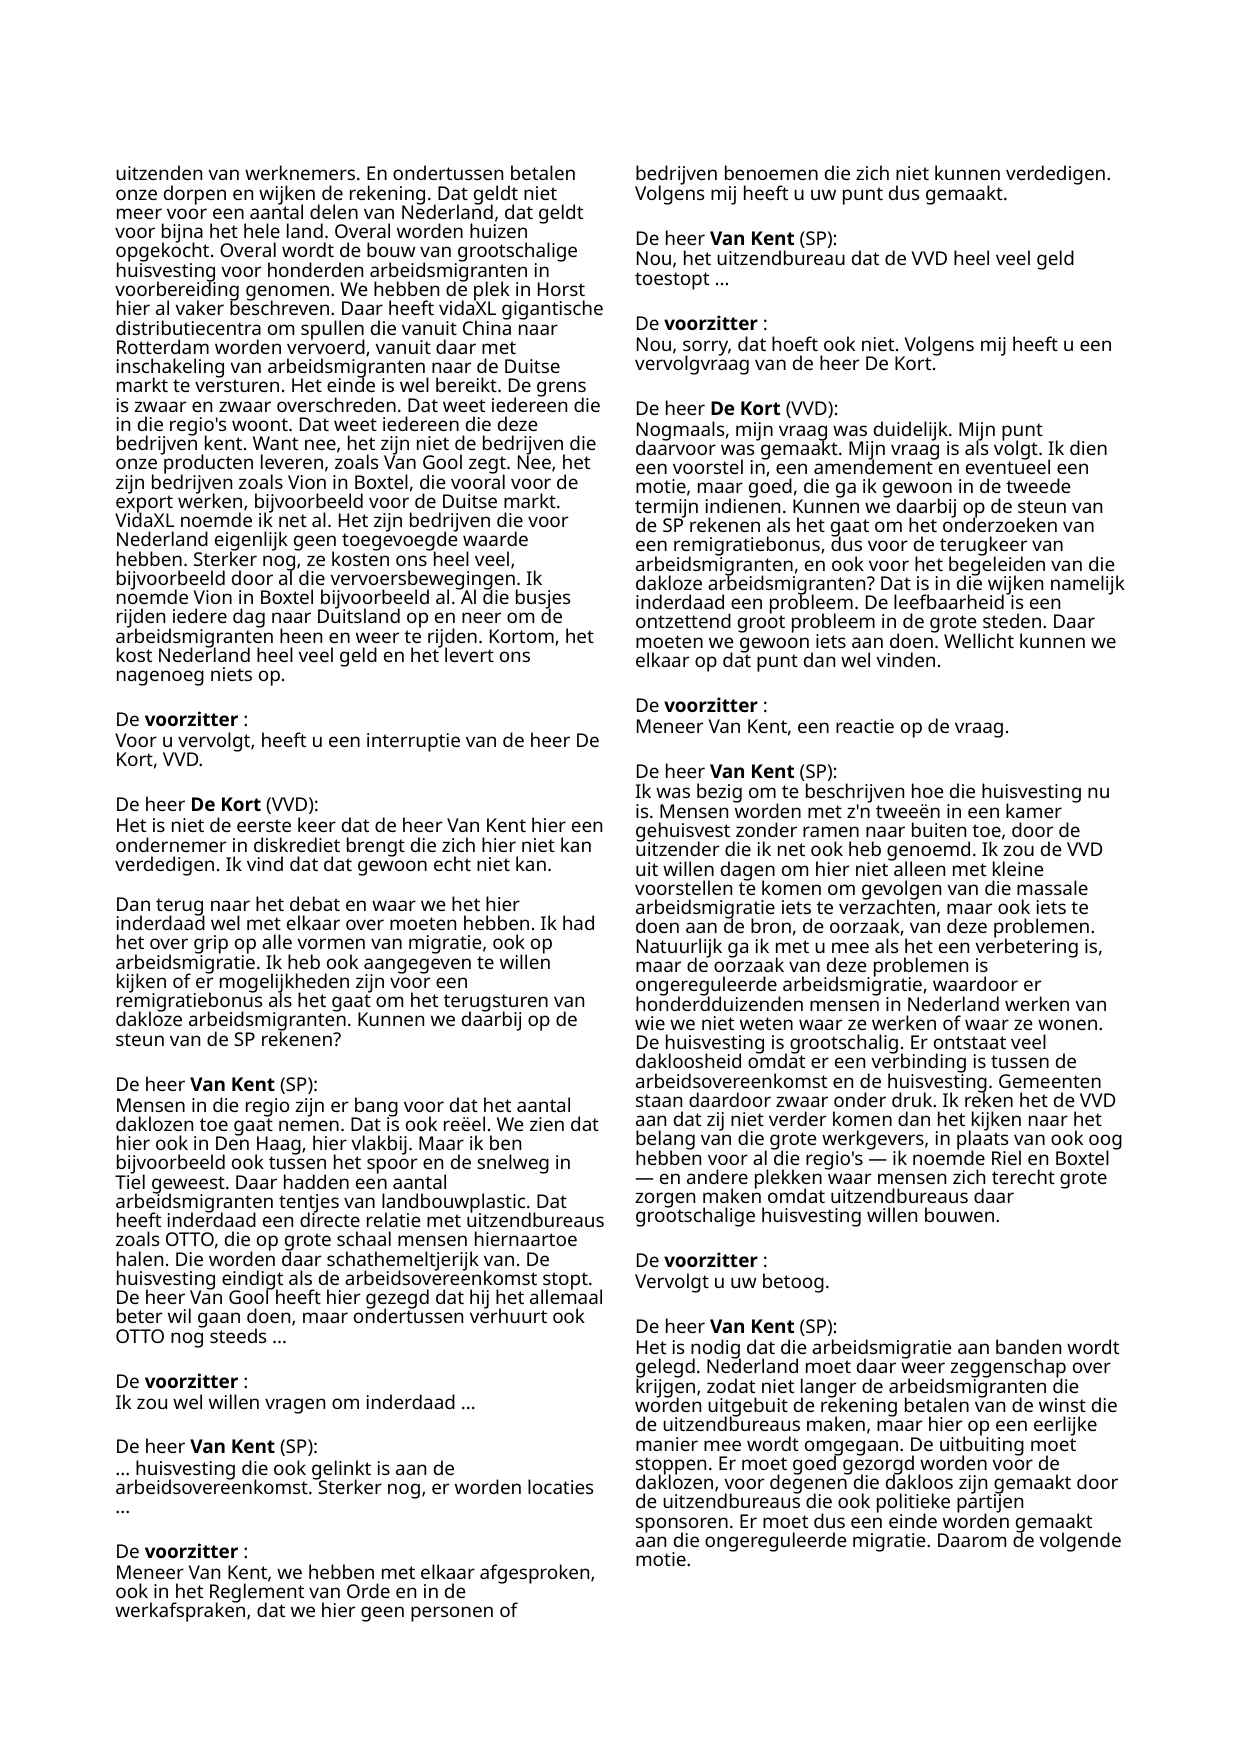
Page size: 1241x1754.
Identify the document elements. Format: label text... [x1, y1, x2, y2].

text Ik was bezig om te beschrijven hoe die huisvesting nu is. Mensen worden met z'n tweeën in een kamer gehuisvest zonder ramen naar buiten toe, door de uitzender die ik net ook heb genoemd. Ik zou de VVD uit willen dagen om hier niet alleen met kleine voorstellen te komen om gevolgen van die massale arbeidsmigratie iets te verzachten, maar ook iets te doen aan de bron, de oorzaak, van deze problemen. Natuurlijk ga ik met u mee als het een verbetering is, maar de oorzaak van deze problemen is ongereguleerde arbeidsmigratie, waardoor er honderdduizenden mensen in Nederland werken van wie we niet weten waar ze werken of waar ze wonen. De huisvesting is grootschalig. Er ontstaat veel dakloosheid omdat er een verbinding is tussen de arbeidsovereenkomst en de huisvesting. Gemeenten staan daardoor zwaar onder druk. Ik reken het de VVD aan dat zij niet verder komen dan het kijken naar het belang van die grote werkgevers, in plaats van ook oog hebben voor al die regio's — ik noemde Riel en Boxtel — en andere plekken waar mensen zich terecht grote zorgen maken omdat uitzendbureaus daar grootschalige huisvesting willen bouwen. [635, 783, 1125, 1227]
text … huisvesting die ook gelinkt is aan de arbeidsovereenkomst. Sterker nog, er worden locaties … [115, 1459, 605, 1517]
text De voorzitter : [635, 692, 1125, 718]
text De voorzitter : [115, 1368, 605, 1394]
text uitzenden van werknemers. En ondertussen betalen onze dorpen en wijken de rekening. Dat geldt niet meer voor een aantal delen van Nederland, dat geldt voor bijna het hele land. Overal worden huizen opgekocht. Overal wordt de bouw van grootschalige huisvesting voor honderden arbeidsmigranten in voorbereiding genomen. We hebben de plek in Horst hier al vaker beschreven. Daar heeft vidaXL gigantische distributiecentra om spullen die vanuit China naar Rotterdam worden vervoerd, vanuit daar met inschakeling van arbeidsmigranten naar de Duitse markt te versturen. Het einde is wel bereikt. De grens is zwaar en zwaar overschreden. Dat weet iedereen die in die regio's woont. Dat weet iedereen die deze bedrijven kent. Want nee, het zijn niet de bedrijven die onze producten leveren, zoals Van Gool zegt. Nee, het zijn bedrijven zoals Vion in Boxtel, die vooral voor de export werken, bijvoorbeeld voor de Duitse markt. VidaXL noemde ik net al. Het zijn bedrijven die voor Nederland eigenlijk geen toegevoegde waarde hebben. Sterker nog, ze kosten ons heel veel, bijvoorbeeld door al die vervoersbewegingen. Ik noemde Vion in Boxtel bijvoorbeeld al. Al die busjes rijden iedere dag naar Duitsland op en neer om de arbeidsmigranten heen en weer te rijden. Kortom, het kost Nederland heel veel geld en het levert ons nagenoeg niets op. [115, 165, 605, 686]
text De voorzitter : [635, 1248, 1125, 1273]
text De heer Van Kent (SP): [635, 1313, 1125, 1339]
text Het is nodig dat die arbeidsmigratie aan banden wordt gelegd. Nederland moet daar weer zeggenschap over krijgen, zodat niet langer de arbeidsmigranten die worden uitgebuit de rekening betalen van de winst die de uitzendbureaus maken, maar hier op een eerlijke manier mee wordt omgegaan. De uitbuiting moet stoppen. Er moet goed gezorgd worden voor de daklozen, voor degenen die dakloos zijn gemaakt door de uitzendbureaus die ook politieke partijen sponsoren. Er moet dus een einde worden gemaakt aan die ongereguleerde migratie. Daarom de volgende motie. [635, 1339, 1125, 1570]
text De voorzitter : [635, 310, 1125, 336]
text Meneer Van Kent, een reactie op de vraag. [635, 718, 1125, 737]
text bedrijven benoemen die zich niet kunnen verdedigen. Volgens mij heeft u uw punt dus gemaakt. [635, 165, 1125, 204]
text De voorzitter : [115, 706, 605, 732]
text De heer De Kort (VVD): [115, 792, 605, 817]
text Dan terug naar het debat en waar we het hier inderdaad wel met elkaar over moeten hebben. Ik had het over grip op alle vormen van migratie, ook op arbeidsmigratie. Ik heb ook aangegeven te willen kijken of er mogelijkheden zijn voor een remigratiebonus als het gaat om het terugsturen van dakloze arbeidsmigranten. Kunnen we daarbij op de steun van de SP rekenen? [115, 896, 605, 1050]
text Ik zou wel willen vragen om inderdaad … [115, 1394, 605, 1413]
text Nogmaals, mijn vraag was duidelijk. Mijn punt daarvoor was gemaakt. Mijn vraag is als volgt. Ik dien een voorstel in, een amendement en eventueel een motie, maar goed, die ga ik gewoon in de tweede termijn indienen. Kunnen we daarbij op de steun van de SP rekenen als het gaat om het onderzoeken van een remigratiebonus, dus voor de terugkeer van arbeidsmigranten, en ook voor het begeleiden van die dakloze arbeidsmigranten? Dat is in die wijken namelijk inderdaad een probleem. De leefbaarheid is een ontzettend groot probleem in de grote steden. Daar moeten we gewoon iets aan doen. Wellicht kunnen we elkaar op dat punt dan wel vinden. [635, 421, 1125, 671]
text Meneer Van Kent, we hebben met elkaar afgesproken, ook in het Reglement van Orde en in de werkafspraken, dat we hier geen personen of [115, 1564, 605, 1622]
text De heer Van Kent (SP): [635, 758, 1125, 783]
text Voor u vervolgt, heeft u een interruptie van de heer De Kort, VVD. [115, 732, 605, 771]
text De voorzitter : [115, 1538, 605, 1564]
text De heer Van Kent (SP): [635, 225, 1125, 250]
text Nou, het uitzendbureau dat de VVD heel veel geld toestopt … [635, 250, 1125, 289]
text De heer Van Kent (SP): [115, 1434, 605, 1459]
text Vervolgt u uw betoog. [635, 1273, 1125, 1293]
text De heer De Kort (VVD): [635, 395, 1125, 421]
text Het is niet de eerste keer dat de heer Van Kent hier een ondernemer in diskrediet brengt die zich hier niet kan verdedigen. Ik vind dat dat gewoon echt niet kan. [115, 817, 605, 875]
text De heer Van Kent (SP): [115, 1071, 605, 1097]
text Mensen in die regio zijn er bang voor dat het aantal daklozen toe gaat nemen. Dat is ook reëel. We zien dat hier ook in Den Haag, hier vlakbij. Maar ik ben bijvoorbeeld ook tussen het spoor en de snelweg in Tiel geweest. Daar hadden een aantal arbeidsmigranten tentjes van landbouwplastic. Dat heeft inderdaad een directe relatie met uitzendbureaus zoals OTTO, die op grote schaal mensen hiernaartoe halen. Die worden daar schathemeltjerijk van. De huisvesting eindigt als de arbeidsovereenkomst stopt. De heer Van Gool heeft hier gezegd dat hij het allemaal beter wil gaan doen, maar ondertussen verhuurt ook OTTO nog steeds … [115, 1097, 605, 1347]
text Nou, sorry, dat hoeft ook niet. Volgens mij heeft u een vervolgvraag van de heer De Kort. [635, 336, 1125, 374]
